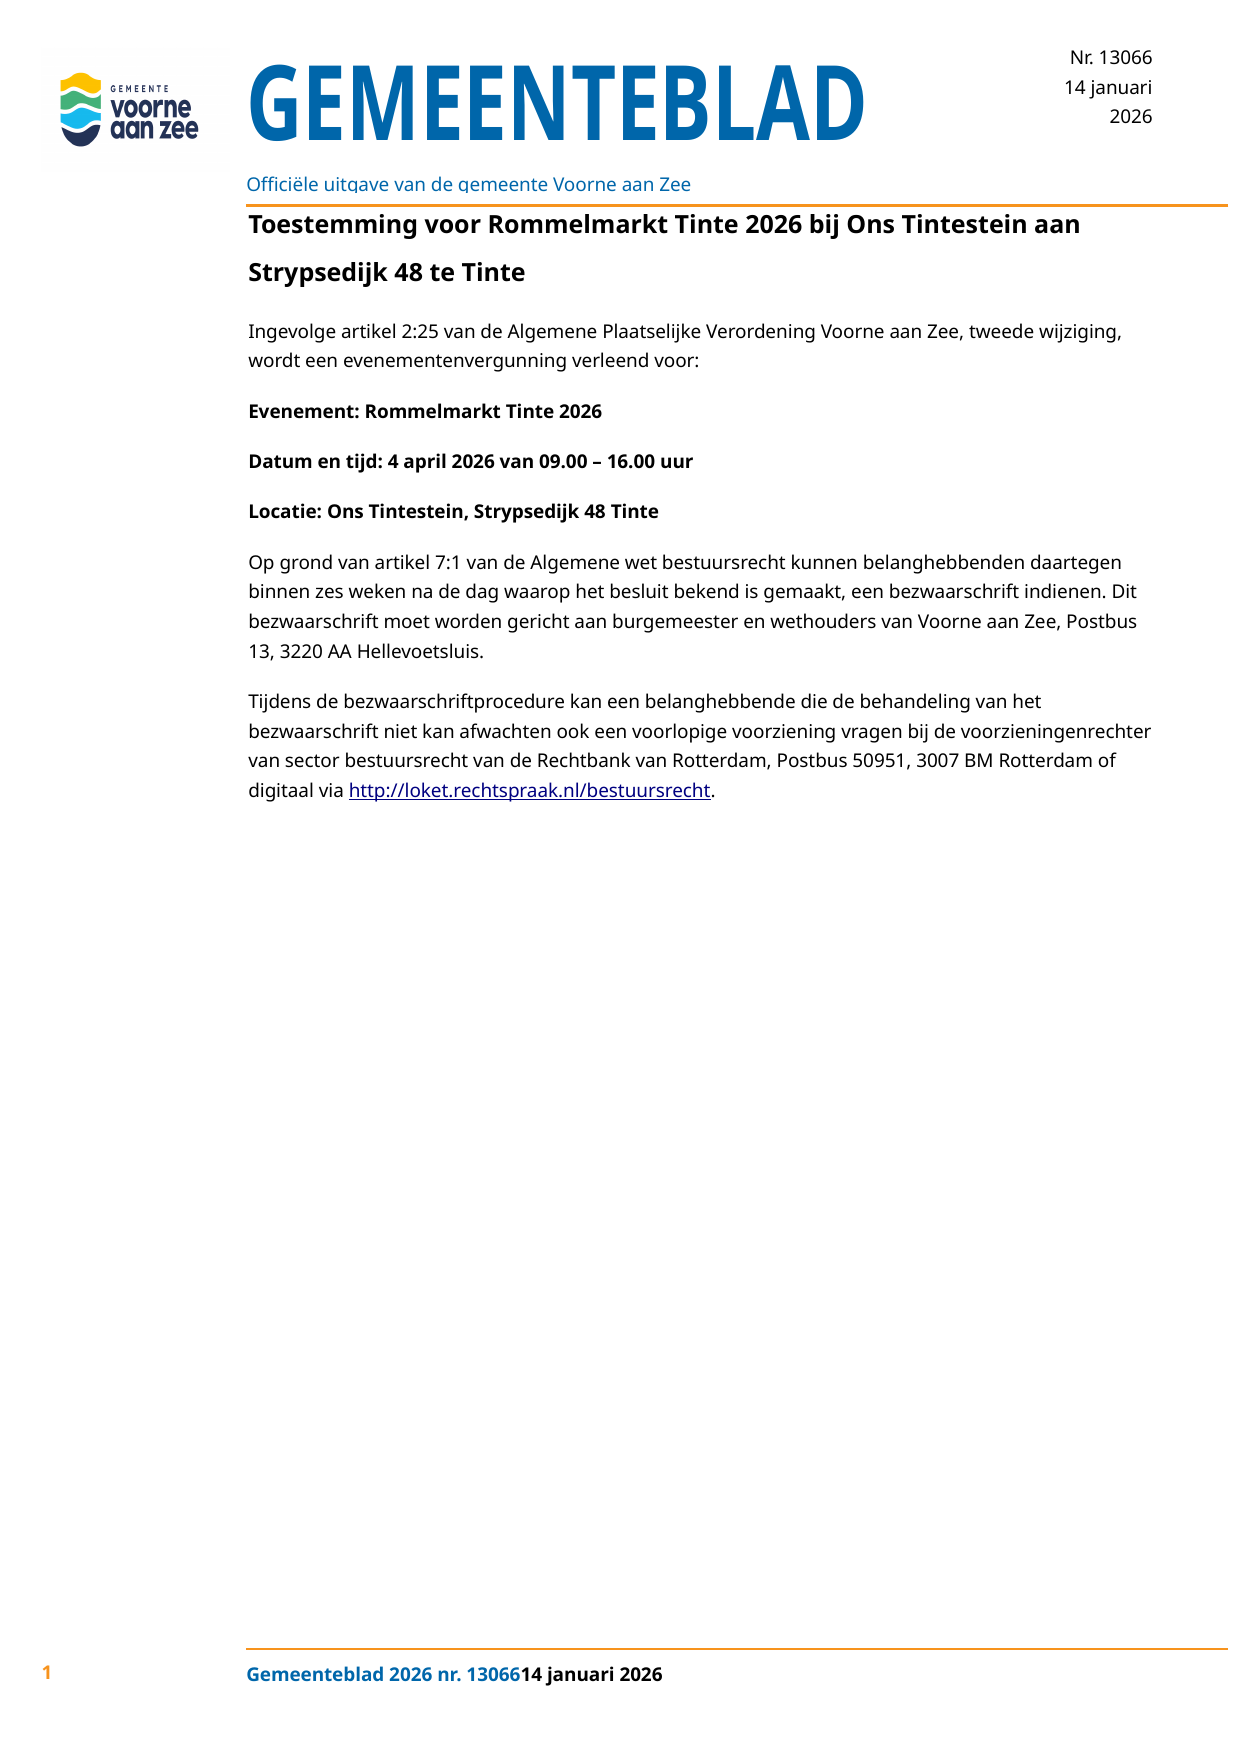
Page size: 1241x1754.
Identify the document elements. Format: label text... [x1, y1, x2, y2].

text Evenement: Rommelmarkt Tinte 2026 [248, 398, 1152, 424]
text Toestemming voor Rommelmarkt Tinte 2026 bij Ons Tintestein aan Strypsedijk 48 te Tinte [248, 207, 1152, 288]
text Ingevolge artikel 2:25 van de Algemene Plaatselijke Verordening Voorne aan Zee, tweede wijziging, wordt een evenementenvergunning verleend voor: [248, 318, 1152, 373]
text Locatie: Ons Tintestein, Strypsedijk 48 Tinte [248, 499, 1152, 524]
text Tijdens de bezwaarschriftprocedure kan een belanghebbende die de behandeling van het bezwaarschrift niet kan afwachten ook een voorlopige voorziening vragen bij de voorzieningenrechter van sector bestuursrecht van de Rechtbank van Rotterdam, Postbus 50951, 3007 BM Rotterdam of digitaal via http://loket.rechtspraak.nl/bestuursrecht. [248, 688, 1152, 803]
text Op grond van artikel 7:1 van de Algemene wet bestuursrecht kunnen belanghebbenden daartegen binnen zes weken na de dag waarop het besluit bekend is gemaakt, een bezwaarschrift indienen. Dit bezwaarschrift moet worden gericht aan burgemeester en wethouders van Voorne aan Zee, Postbus 13, 3220 AA Hellevoetsluis. [248, 549, 1152, 664]
picture [41, 47, 231, 172]
text Datum en tijd: 4 april 2026 van 09.00 – 16.00 uur [248, 448, 1152, 474]
